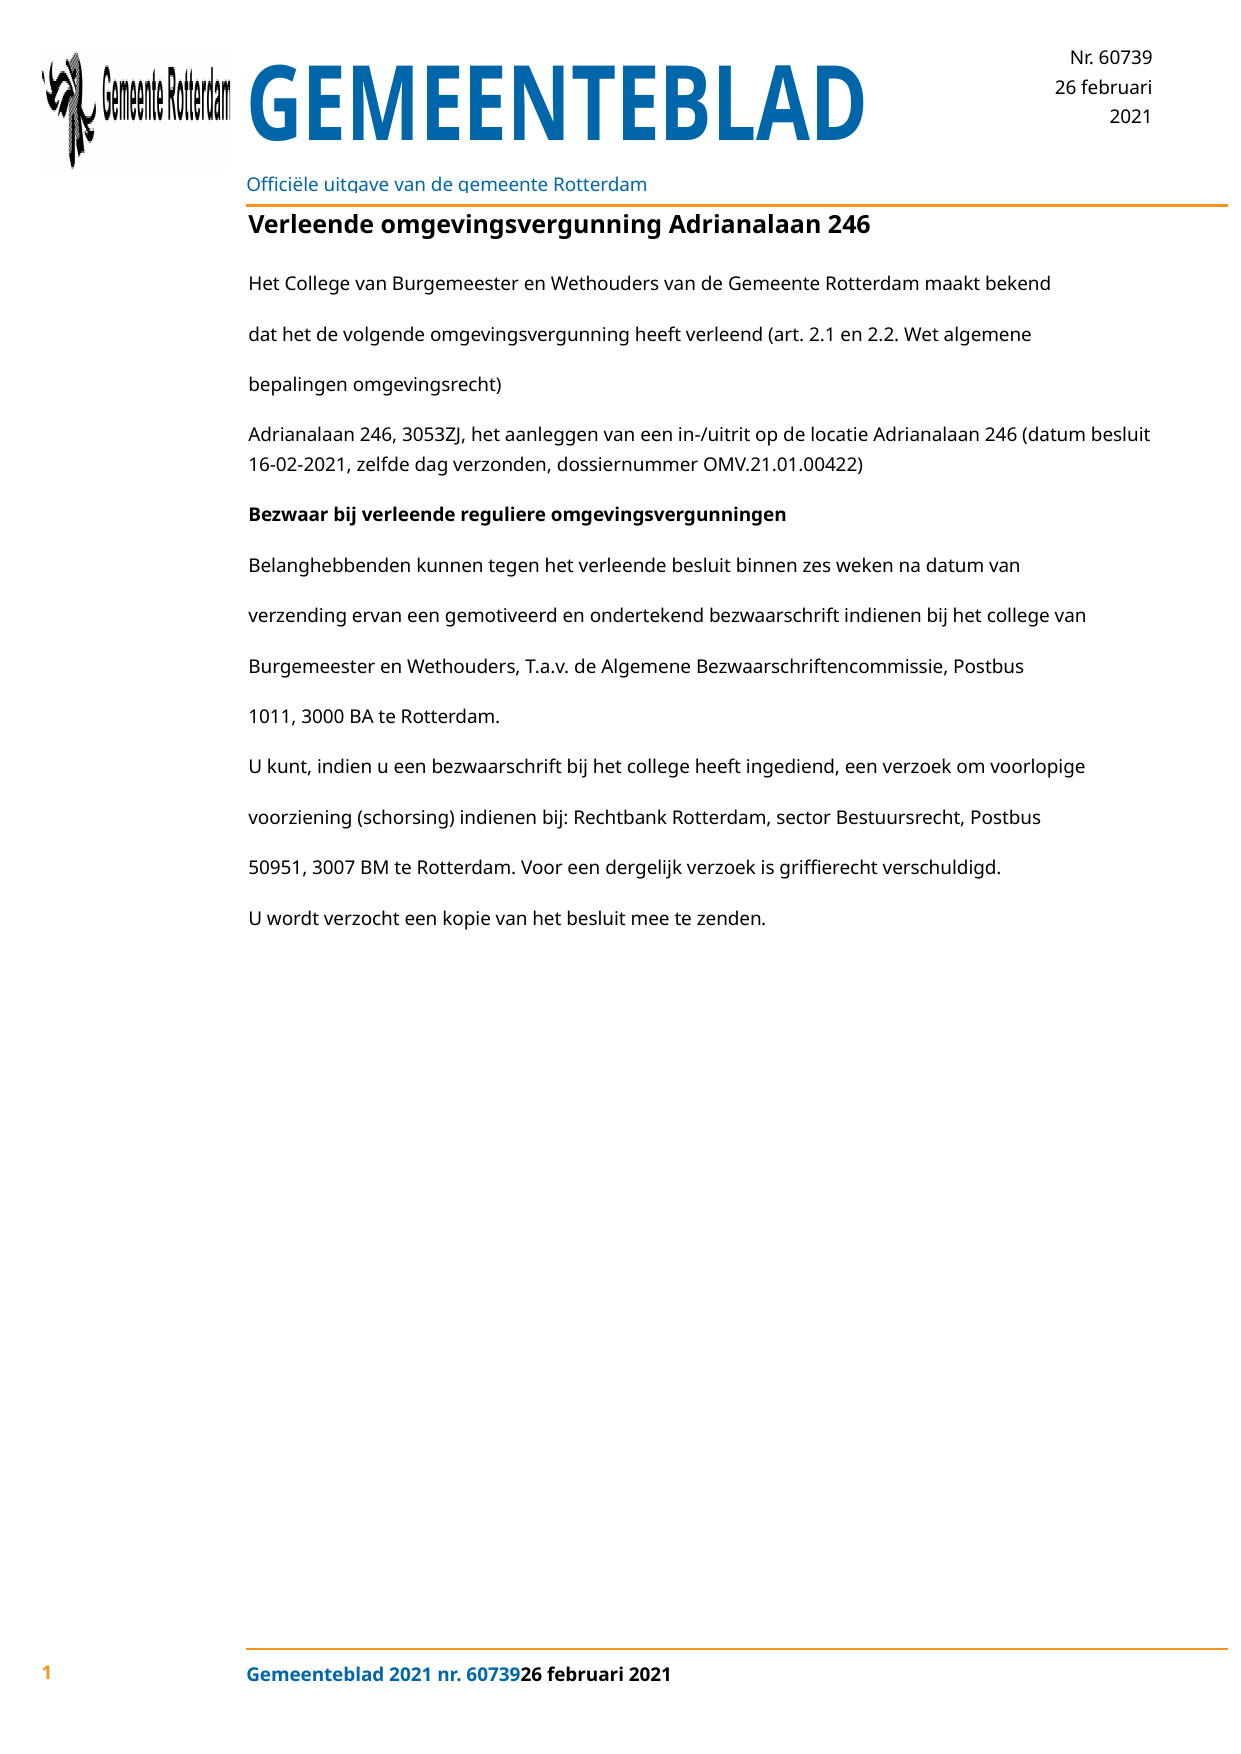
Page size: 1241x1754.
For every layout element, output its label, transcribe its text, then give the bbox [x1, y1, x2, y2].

text Verleende omgevingsvergunning Adrianalaan 246 [248, 207, 1152, 241]
text 1011, 3000 BA te Rotterdam. [248, 703, 1152, 729]
text dat het de volgende omgevingsvergunning heeft verleend (art. 2.1 en 2.2. Wet algemene [248, 321, 1152, 346]
text verzending ervan een gemotiveerd en ondertekend bezwaarschrift indienen bij het college van [248, 602, 1152, 628]
text U wordt verzocht een kopie van het besluit mee te zenden. [248, 905, 1152, 931]
text Bezwaar bij verleende reguliere omgevingsvergunningen [248, 502, 1152, 527]
picture [41, 47, 231, 172]
text bepalingen omgevingsrecht) [248, 371, 1152, 397]
text Burgemeester en Wethouders, T.a.v. de Algemene Bezwaarschriftencommissie, Postbus [248, 653, 1152, 678]
text 50951, 3007 BM te Rotterdam. Voor een dergelijk verzoek is griffierecht verschuldigd. [248, 854, 1152, 880]
text U kunt, indien u een bezwaarschrift bij het college heeft ingediend, een verzoek om voorlopige [248, 754, 1152, 779]
text Het College van Burgemeester en Wethouders van de Gemeente Rotterdam maakt bekend [248, 270, 1152, 296]
text Belanghebbenden kunnen tegen het verleende besluit binnen zes weken na datum van [248, 552, 1152, 578]
text voorziening (schorsing) indienen bij: Rechtbank Rotterdam, sector Bestuursrecht, Postbus [248, 804, 1152, 830]
text Adrianalaan 246, 3053ZJ, het aanleggen van een in-/uitrit op de locatie Adrianalaan 246 (datum besluit 16-02-2021, zelfde dag verzonden, dossiernummer OMV.21.01.00422) [248, 422, 1152, 477]
